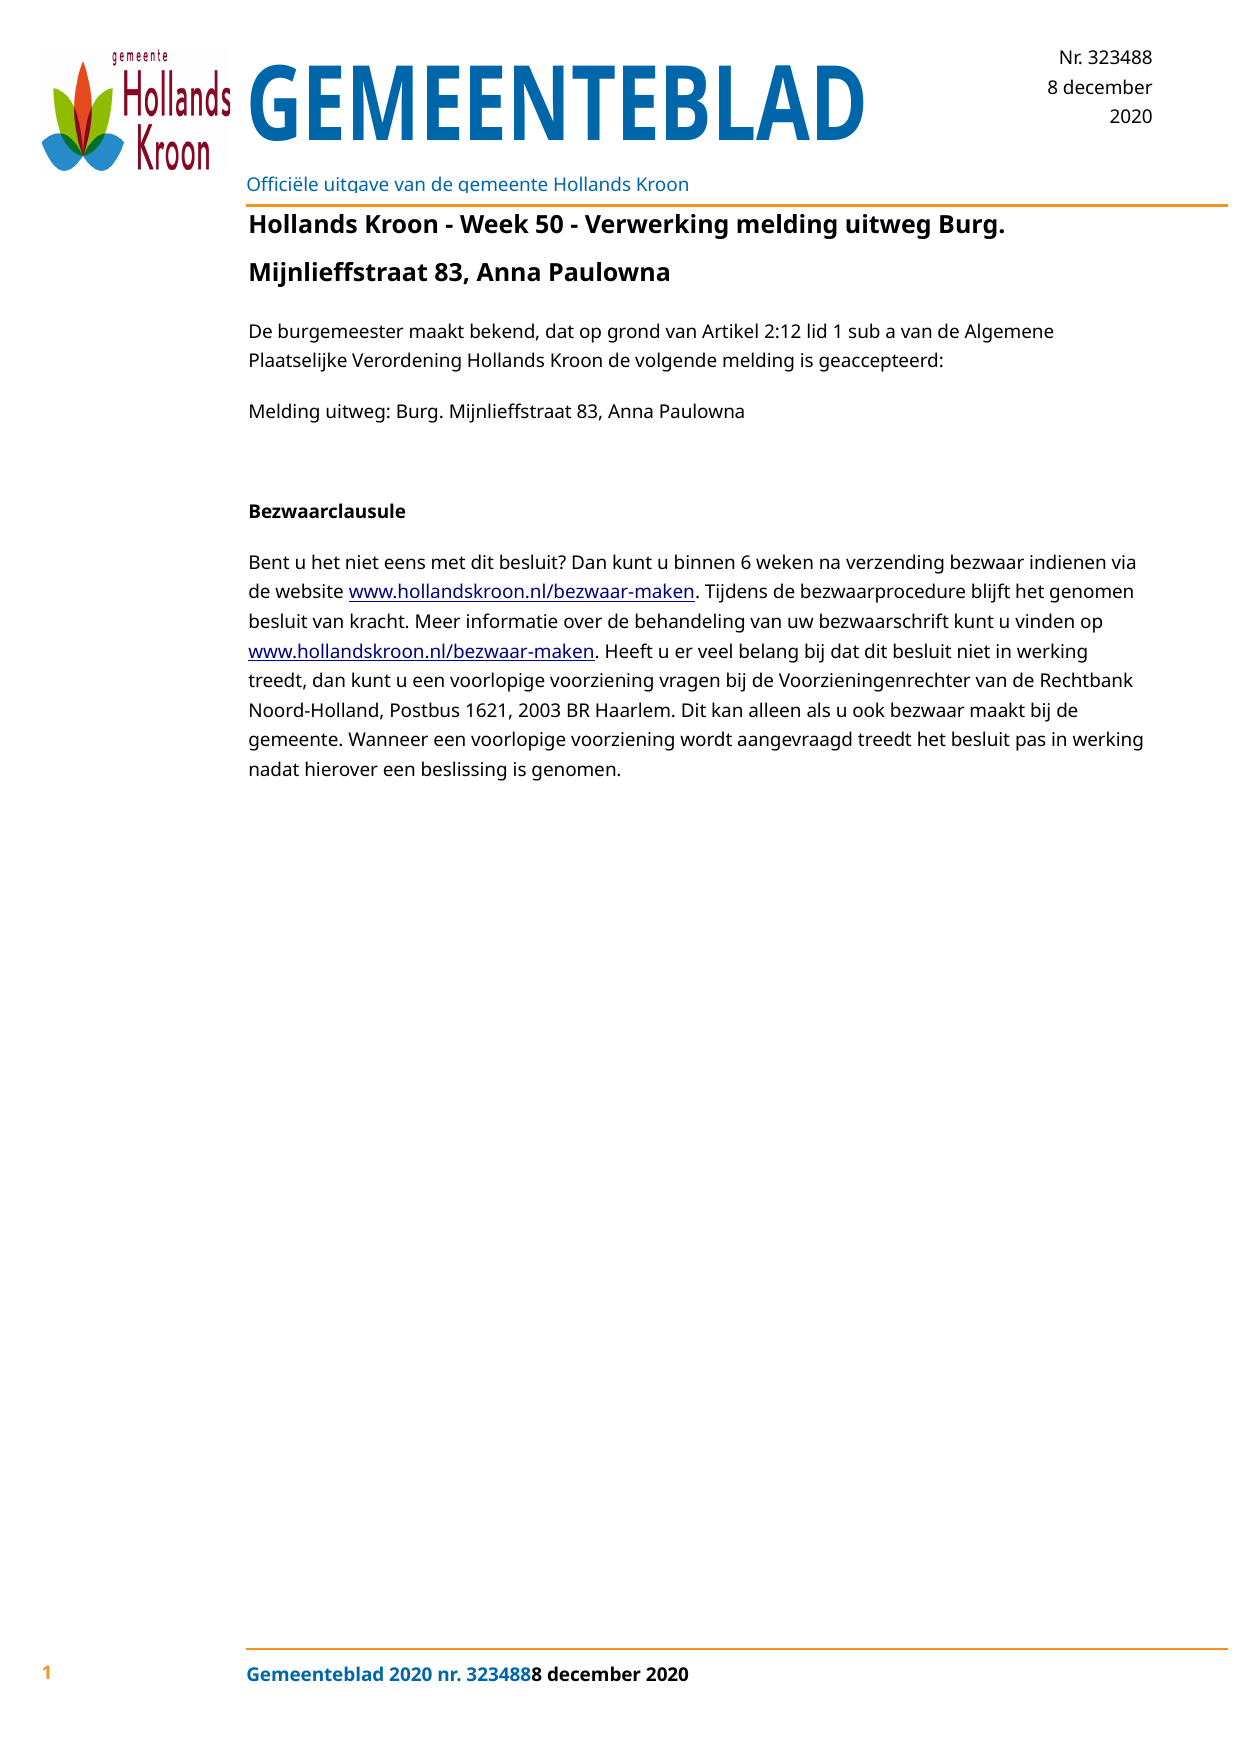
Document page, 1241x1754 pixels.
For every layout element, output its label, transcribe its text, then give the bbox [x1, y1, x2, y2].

picture [41, 47, 231, 172]
text Bezwaarclausule [248, 499, 1152, 524]
text De burgemeester maakt bekend, dat op grond van Artikel 2:12 lid 1 sub a van de Algemene Plaatselijke Verordening Hollands Kroon de volgende melding is geaccepteerd: [248, 318, 1152, 373]
text Hollands Kroon - Week 50 - Verwerking melding uitweg Burg. Mijnlieffstraat 83, Anna Paulowna [248, 207, 1152, 288]
text Melding uitweg: Burg. Mijnlieffstraat 83, Anna Paulowna [248, 398, 1152, 424]
text Bent u het niet eens met dit besluit? Dan kunt u binnen 6 weken na verzending bezwaar indienen via de website www.hollandskroon.nl/bezwaar-maken. Tijdens de bezwaarprocedure blijft het genomen besluit van kracht. Meer informatie over de behandeling van uw bezwaarschrift kunt u vinden op www.hollandskroon.nl/bezwaar-maken. Heeft u er veel belang bij dat dit besluit niet in werking treedt, dan kunt u een voorlopige voorziening vragen bij de Voorzieningenrechter van de Rechtbank Noord-Holland, Postbus 1621, 2003 BR Haarlem. Dit kan alleen als u ook bezwaar maakt bij de gemeente. Wanneer een voorlopige voorziening wordt aangevraagd treedt het besluit pas in werking nadat hierover een beslissing is genomen. [248, 549, 1152, 782]
